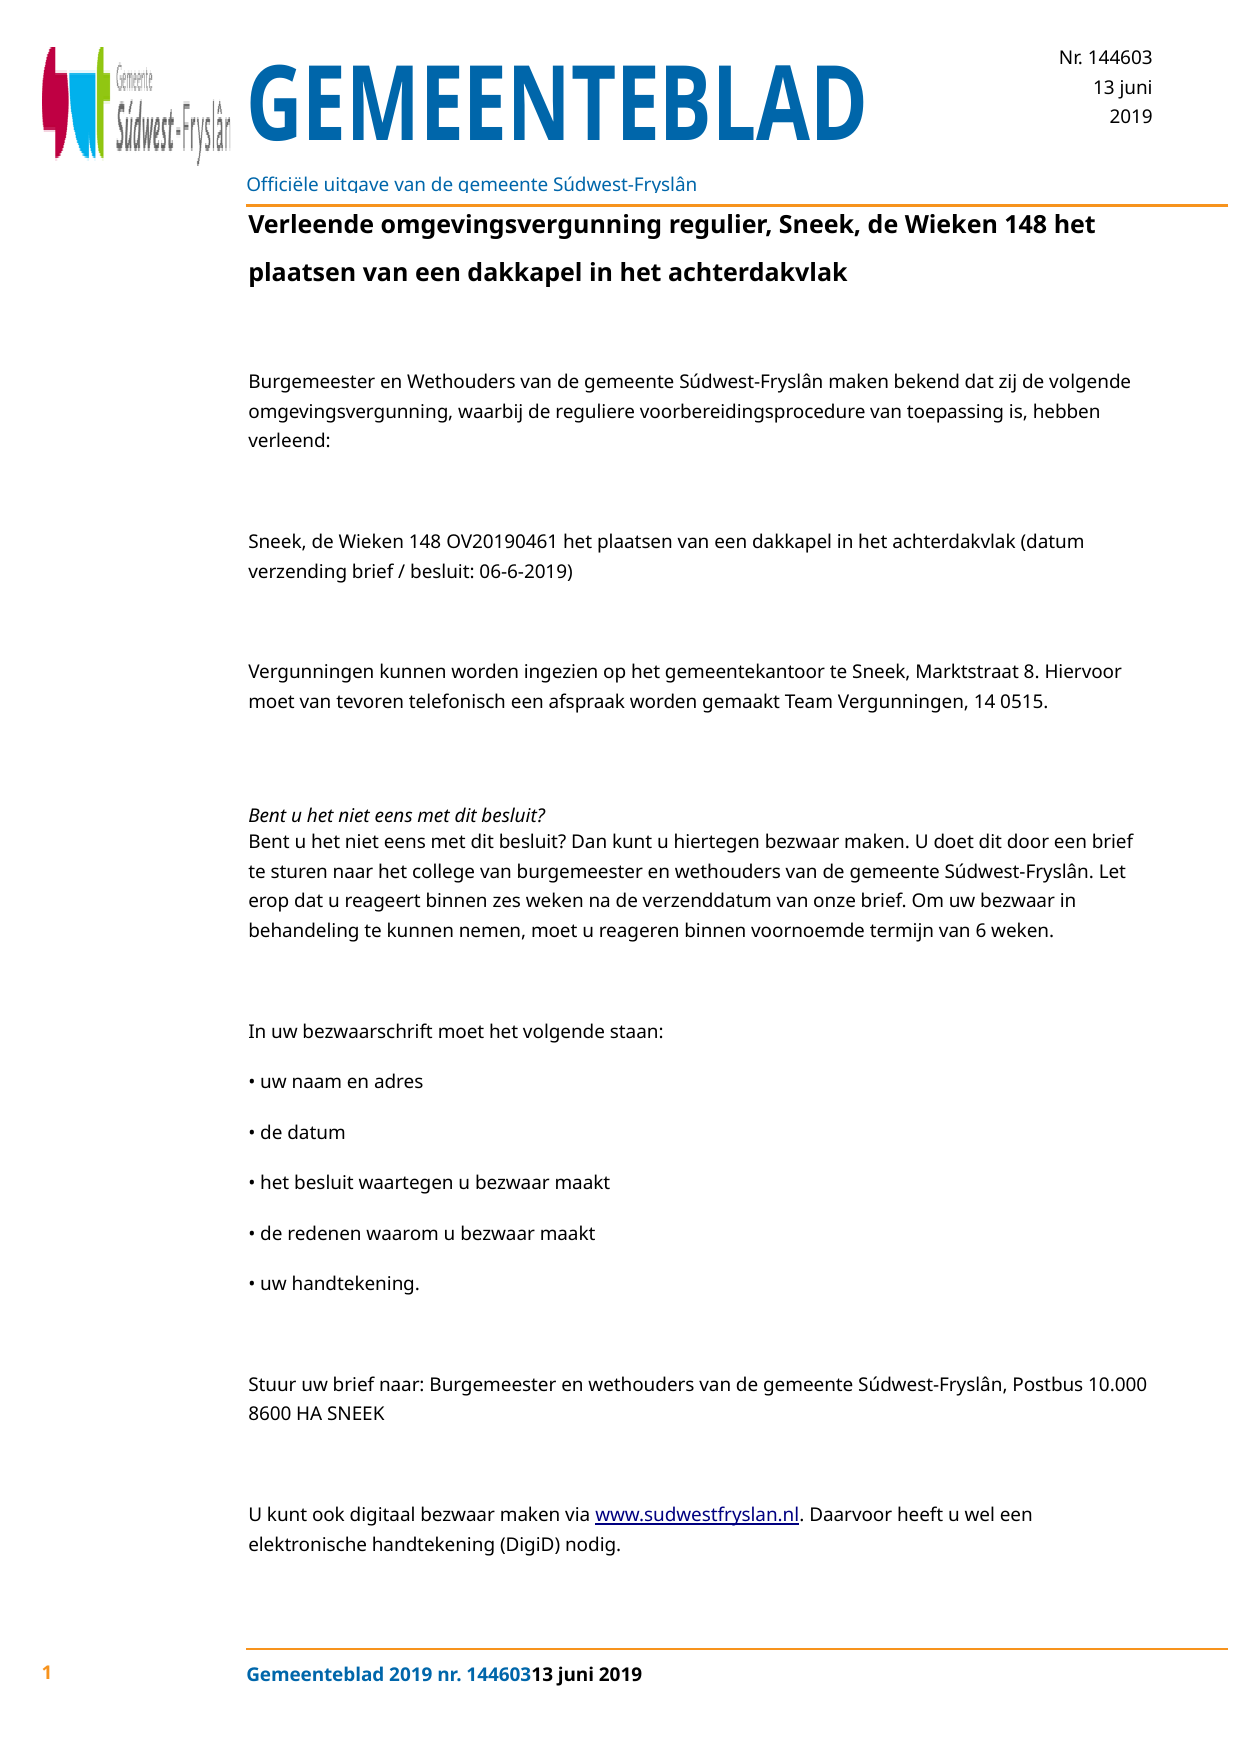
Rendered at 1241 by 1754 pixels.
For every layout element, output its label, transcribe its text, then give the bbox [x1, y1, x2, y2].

text Vergunningen kunnen worden ingezien op het gemeentekantoor te Sneek, Marktstraat 8. Hiervoor moet van tevoren telefonisch een afspraak worden gemaakt Team Vergunningen, 14 0515. [248, 659, 1152, 714]
text Bent u het niet eens met dit besluit? [248, 803, 1152, 828]
text • de redenen waarom u bezwaar maakt [248, 1220, 1152, 1245]
picture [41, 47, 231, 172]
text Sneek, de Wieken 148 OV20190461 het plaatsen van een dakkapel in het achterdakvlak (datum verzending brief / besluit: 06-6-2019) [248, 528, 1152, 584]
text • de datum [248, 1119, 1152, 1144]
text Stuur uw brief naar: Burgemeester en wethouders van de gemeente Súdwest-Fryslân, Postbus 10.000 8600 HA SNEEK [248, 1371, 1152, 1426]
text • het besluit waartegen u bezwaar maakt [248, 1169, 1152, 1195]
text Verleende omgevingsvergunning regulier, Sneek, de Wieken 148 het plaatsen van een dakkapel in het achterdakvlak [248, 207, 1152, 288]
text U kunt ook digitaal bezwaar maken via www.sudwestfryslan.nl. Daarvoor heeft u wel een elektronische handtekening (DigiD) nodig. [248, 1501, 1152, 1557]
text • uw handtekening. [248, 1270, 1152, 1296]
text Burgemeester en Wethouders van de gemeente Súdwest-Fryslân maken bekend dat zij de volgende omgevingsvergunning, waarbij de reguliere voorbereidingsprocedure van toepassing is, hebben verleend: [248, 368, 1152, 453]
text • uw naam en adres [248, 1068, 1152, 1094]
text Bent u het niet eens met dit besluit? Dan kunt u hiertegen bezwaar maken. U doet dit door een brief te sturen naar het college van burgemeester en wethouders van de gemeente Súdwest-Fryslân. Let erop dat u reageert binnen zes weken na de verzenddatum van onze brief. Om uw bezwaar in behandeling te kunnen nemen, moet u reageren binnen voornoemde termijn van 6 weken. [248, 828, 1152, 943]
text In uw bezwaarschrift moet het volgende staan: [248, 1018, 1152, 1044]
